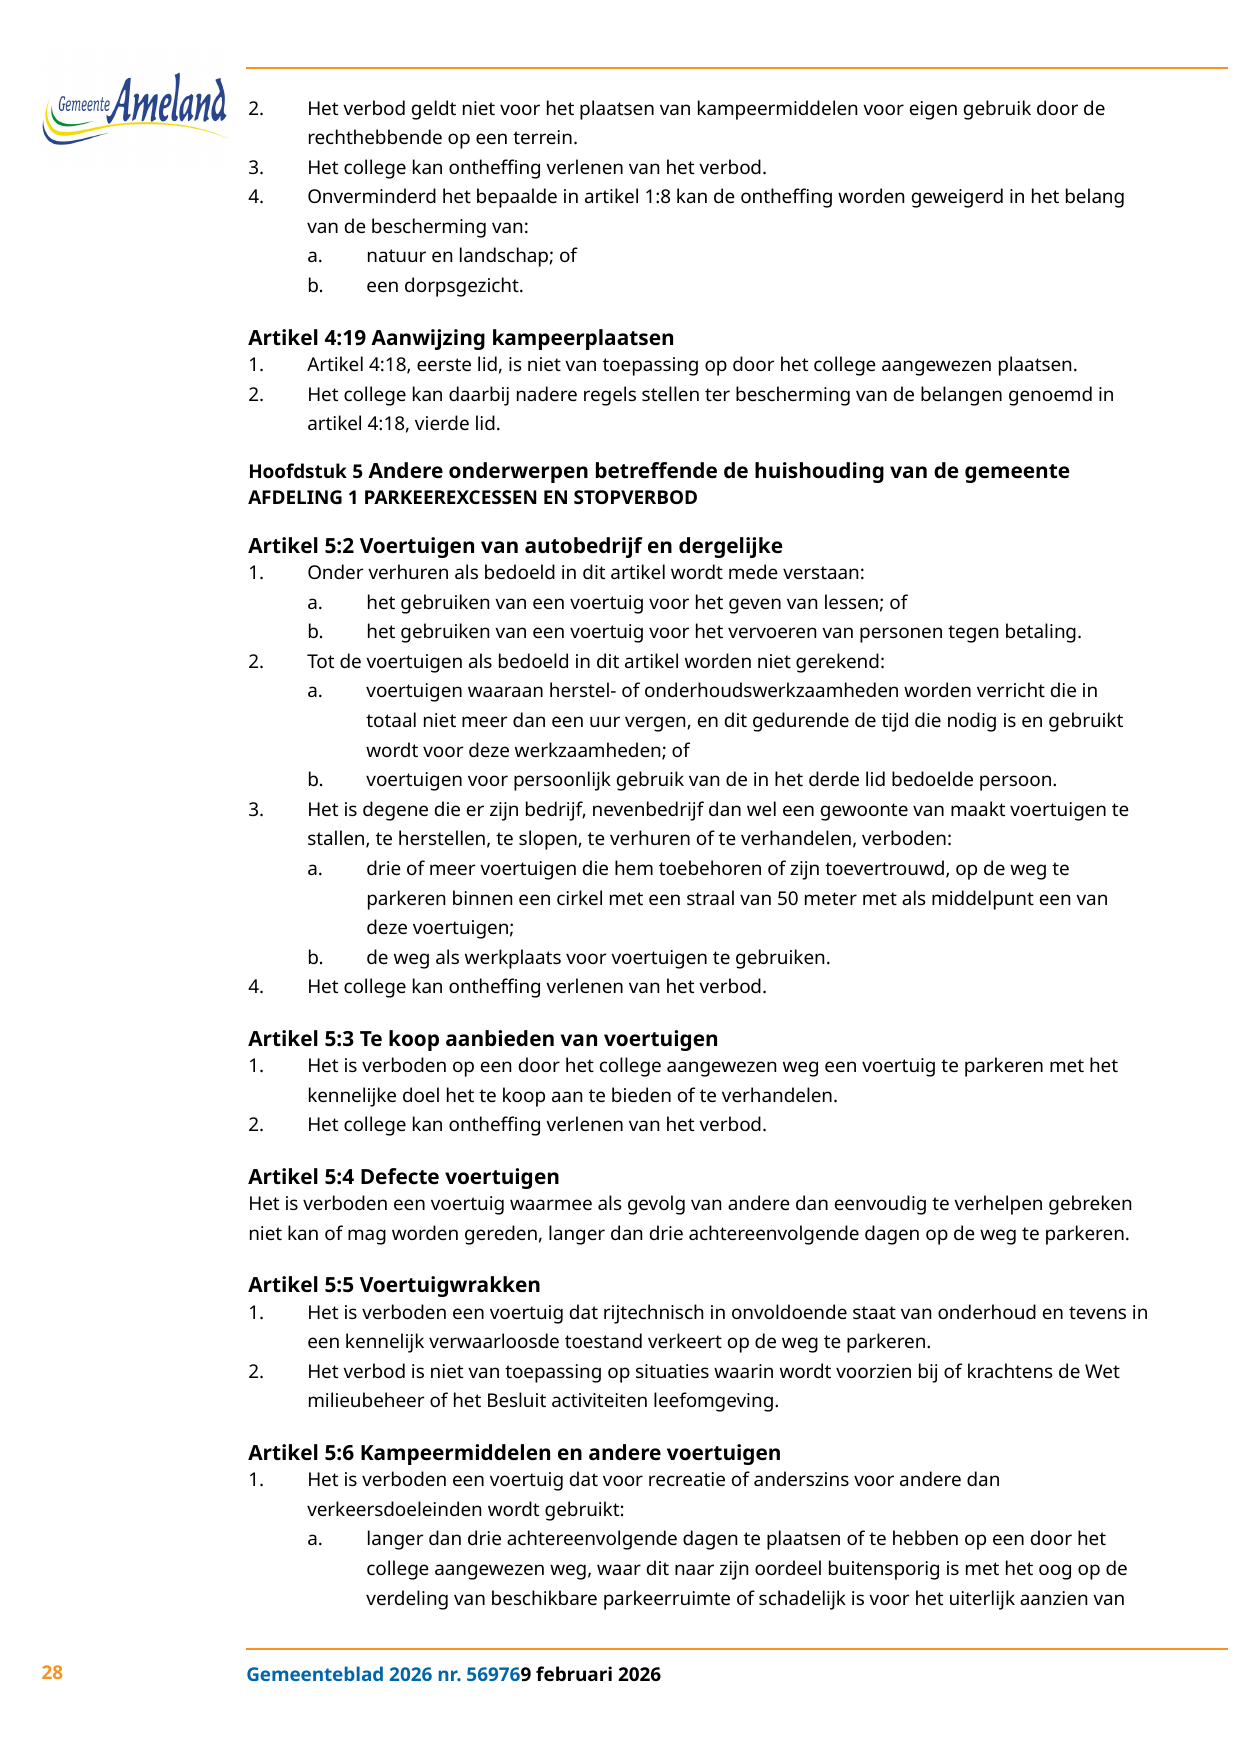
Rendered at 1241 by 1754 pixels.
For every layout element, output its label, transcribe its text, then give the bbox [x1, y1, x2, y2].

list Artikel 4:18, eerste lid, is niet van toepassing op door het college aangewezen plaatsen. [248, 351, 1152, 377]
list Het verbod geldt niet voor het plaatsen van kampeermiddelen voor eigen gebruik door de rechthebbende op een terrein. [248, 95, 1152, 150]
text Artikel 5:2 Voertuigen van autobedrijf en dergelijke [248, 531, 1152, 559]
list voertuigen voor persoonlijk gebruik van de in het derde lid bedoelde persoon. [307, 766, 1152, 792]
text Artikel 5:5 Voertuigwrakken [248, 1270, 1152, 1299]
text Artikel 5:3 Te koop aanbieden van voertuigen [248, 1024, 1152, 1052]
text AFDELING 1 PARKEEREXCESSEN EN STOPVERBOD [248, 484, 1152, 510]
list voertuigen waaraan herstel- of onderhoudswerkzaamheden worden verricht die in totaal niet meer dan een uur vergen, en dit gedurende de tijd die nodig is en gebruikt wordt voor deze werkzaamheden; of [307, 678, 1152, 763]
list Het is degene die er zijn bedrijf, nevenbedrijf dan wel een gewoonte van maakt voertuigen te stallen, te herstellen, te slopen, te verhuren of te verhandelen, verboden: [248, 796, 1152, 851]
list Tot de voertuigen als bedoeld in dit artikel worden niet gerekend: [248, 648, 1152, 674]
list Het is verboden een voertuig dat rijtechnisch in onvoldoende staat van onderhoud en tevens in een kennelijk verwaarloosde toestand verkeert op de weg te parkeren. [248, 1299, 1152, 1354]
list een dorpsgezicht. [307, 272, 1152, 298]
list Het college kan daarbij nadere regels stellen ter bescherming van de belangen genoemd in artikel 4:18, vierde lid. [248, 381, 1152, 436]
picture [41, 47, 231, 172]
list Het college kan ontheffing verlenen van het verbod. [248, 1112, 1152, 1137]
list Het is verboden een voertuig dat voor recreatie of anderszins voor andere dan verkeersdoeleinden wordt gebruikt: [248, 1466, 1152, 1522]
list Het college kan ontheffing verlenen van het verbod. [248, 973, 1152, 999]
text Artikel 5:6 Kampeermiddelen en andere voertuigen [248, 1438, 1152, 1466]
text Artikel 4:19 Aanwijzing kampeerplaatsen [248, 323, 1152, 351]
list Het is verboden op een door het college aangewezen weg een voertuig te parkeren met het kennelijke doel het te koop aan te bieden of te verhandelen. [248, 1052, 1152, 1108]
list Onder verhuren als bedoeld in dit artikel wordt mede verstaan: [248, 559, 1152, 585]
list langer dan drie achtereenvolgende dagen te plaatsen of te hebben op een door het college aangewezen weg, waar dit naar zijn oordeel buitensporig is met het oog op de verdeling van beschikbare parkeerruimte of schadelijk is voor het uiterlijk aanzien van [307, 1526, 1152, 1611]
text Artikel 5:4 Defecte voertuigen [248, 1162, 1152, 1190]
list Onverminderd het bepaalde in artikel 1:8 kan de ontheffing worden geweigerd in het belang van de bescherming van: [248, 183, 1152, 239]
list drie of meer voertuigen die hem toebehoren of zijn toevertrouwd, op de weg te parkeren binnen een cirkel met een straal van 50 meter met als middelpunt een van deze voertuigen; [307, 855, 1152, 940]
text Het is verboden een voertuig waarmee als gevolg van andere dan eenvoudig te verhelpen gebreken niet kan of mag worden gereden, langer dan drie achtereenvolgende dagen op de weg te parkeren. [248, 1190, 1152, 1246]
list het gebruiken van een voertuig voor het geven van lessen; of [307, 589, 1152, 615]
list de weg als werkplaats voor voertuigen te gebruiken. [307, 944, 1152, 970]
list het gebruiken van een voertuig voor het vervoeren van personen tegen betaling. [307, 618, 1152, 644]
list natuur en landschap; of [307, 243, 1152, 268]
text Hoofdstuk 5 Andere onderwerpen betreffende de huishouding van de gemeente [248, 456, 1152, 484]
list Het verbod is niet van toepassing op situaties waarin wordt voorzien bij of krachtens de Wet milieubeheer of het Besluit activiteiten leefomgeving. [248, 1358, 1152, 1413]
list Het college kan ontheffing verlenen van het verbod. [248, 154, 1152, 180]
